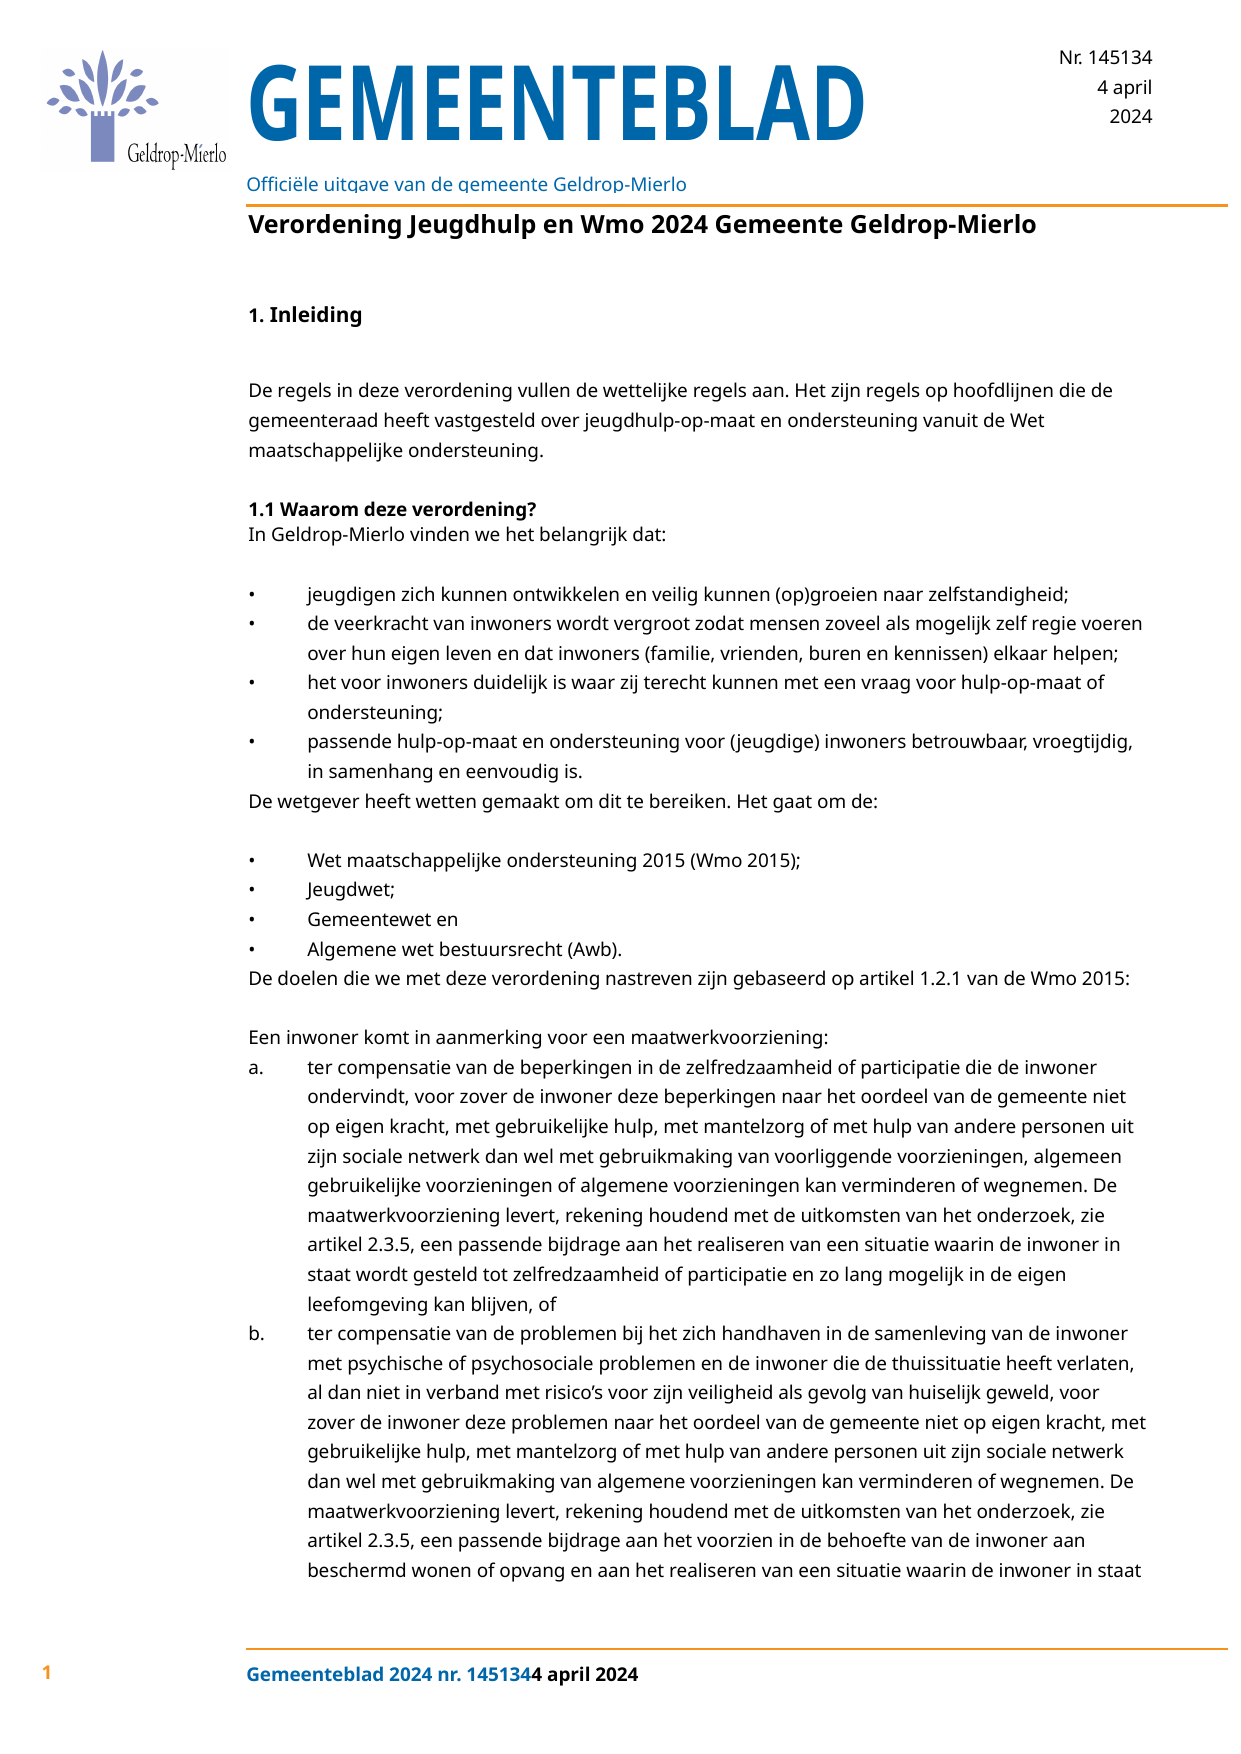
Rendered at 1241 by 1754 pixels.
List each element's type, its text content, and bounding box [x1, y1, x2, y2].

text Verordening Jeugdhulp en Wmo 2024 Gemeente Geldrop-Mierlo [248, 207, 1152, 241]
list Gemeentewet en [248, 906, 1152, 932]
text De regels in deze verordening vullen de wettelijke regels aan. Het zijn regels op hoofdlijnen die de gemeenteraad heeft vastgesteld over jeugdhulp-op-maat en ondersteuning vanuit de Wet maatschappelijke ondersteuning. [248, 378, 1152, 462]
list de veerkracht van inwoners wordt vergroot zodat mensen zoveel als mogelijk zelf regie voeren over hun eigen leven en dat inwoners (familie, vrienden, buren en kennissen) elkaar helpen; [248, 610, 1152, 666]
list passende hulp-op-maat en ondersteuning voor (jeugdige) inwoners betrouwbaar, vroegtijdig, in samenhang en eenvoudig is. [248, 729, 1152, 784]
list het voor inwoners duidelijk is waar zij terecht kunnen met een vraag voor hulp-op-maat of ondersteuning; [248, 669, 1152, 725]
list Wet maatschappelijke ondersteuning 2015 (Wmo 2015); [248, 847, 1152, 873]
text De wetgever heeft wetten gemaakt om dit te bereiken. Het gaat om de: [248, 788, 1152, 814]
list ter compensatie van de problemen bij het zich handhaven in de samenleving van de inwoner met psychische of psychosociale problemen en de inwoner die de thuissituatie heeft verlaten, al dan niet in verband met risico’s voor zijn veiligheid als gevolg van huiselijk geweld, voor zover de inwoner deze problemen naar het oordeel van de gemeente niet op eigen kracht, met gebruikelijke hulp, met mantelzorg of met hulp van andere personen uit zijn sociale netwerk dan wel met gebruikmaking van algemene voorzieningen kan verminderen of wegnemen. De maatwerkvoorziening levert, rekening houdend met de uitkomsten van het onderzoek, zie artikel 2.3.5, een passende bijdrage aan het voorzien in de behoefte van de inwoner aan beschermd wonen of opvang en aan het realiseren van een situatie waarin de inwoner in staat [248, 1320, 1152, 1583]
list Jeugdwet; [248, 877, 1152, 902]
list ter compensatie van de beperkingen in de zelfredzaamheid of participatie die de inwoner ondervindt, voor zover de inwoner deze beperkingen naar het oordeel van de gemeente niet op eigen kracht, met gebruikelijke hulp, met mantelzorg of met hulp van andere personen uit zijn sociale netwerk dan wel met gebruikmaking van voorliggende voorzieningen, algemeen gebruikelijke voorzieningen of algemene voorzieningen kan verminderen of wegnemen. De maatwerkvoorziening levert, rekening houdend met de uitkomsten van het onderzoek, zie artikel 2.3.5, een passende bijdrage aan het realiseren van een situatie waarin de inwoner in staat wordt gesteld tot zelfredzaamheid of participatie en zo lang mogelijk in de eigen leefomgeving kan blijven, of [248, 1054, 1152, 1317]
text De doelen die we met deze verordening nastreven zijn gebaseerd op artikel 1.2.1 van de Wmo 2015: [248, 965, 1152, 991]
text Een inwoner komt in aanmerking voor een maatwerkvoorziening: [248, 1024, 1152, 1050]
text In Geldrop-Mierlo vinden we het belangrijk dat: [248, 522, 1152, 547]
picture [41, 47, 231, 172]
text 1.1 Waarom deze verordening? [248, 496, 1152, 522]
text 1. Inleiding [248, 300, 1152, 328]
list Algemene wet bestuursrecht (Awb). [248, 936, 1152, 962]
list jeugdigen zich kunnen ontwikkelen en veilig kunnen (op)groeien naar zelfstandigheid; [248, 581, 1152, 607]
